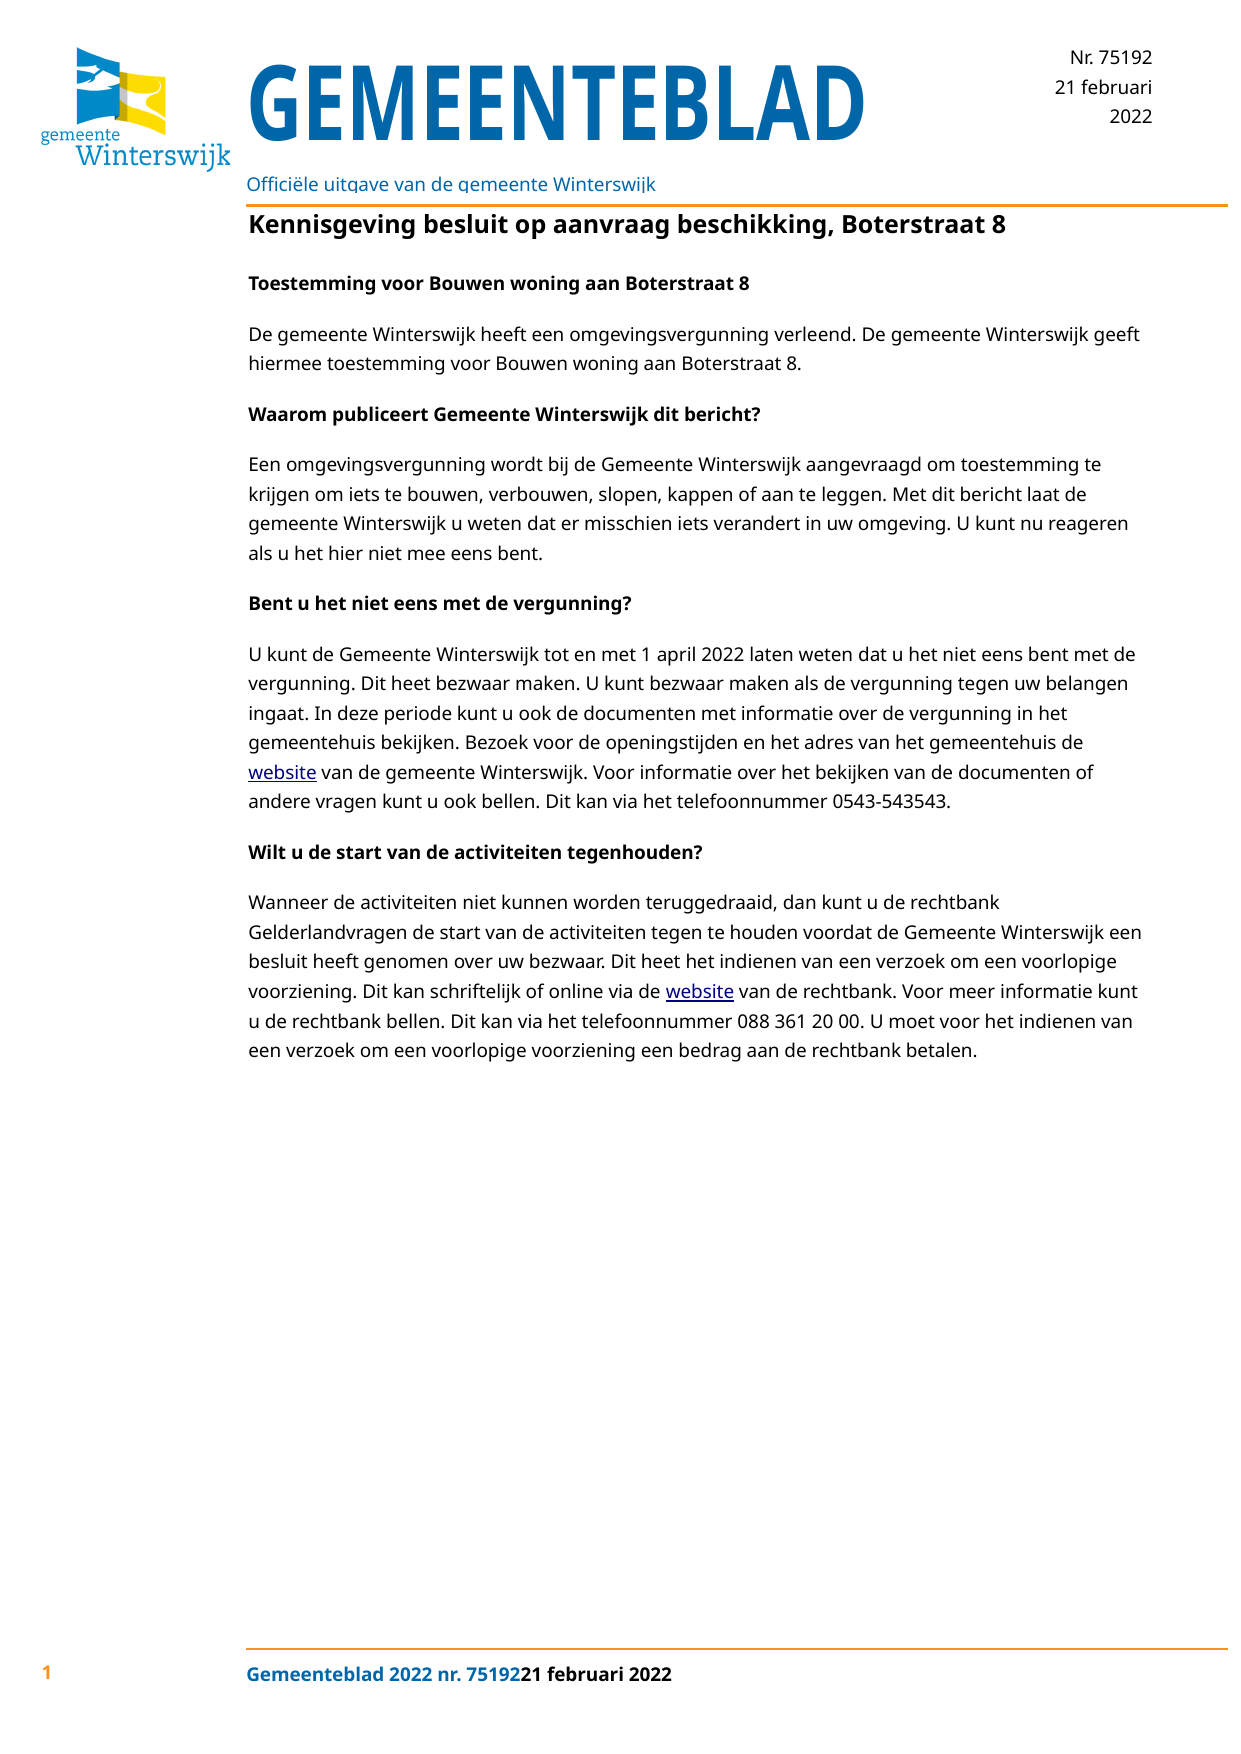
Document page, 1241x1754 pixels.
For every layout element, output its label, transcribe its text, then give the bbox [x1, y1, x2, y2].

text Toestemming voor Bouwen woning aan Boterstraat 8 [248, 270, 1152, 296]
text Kennisgeving besluit op aanvraag beschikking, Boterstraat 8 [248, 207, 1152, 241]
text U kunt de Gemeente Winterswijk tot en met 1 april 2022 laten weten dat u het niet eens bent met de vergunning. Dit heet bezwaar maken. U kunt bezwaar maken als de vergunning tegen uw belangen ingaat. In deze periode kunt u ook de documenten met informatie over de vergunning in het gemeentehuis bekijken. Bezoek voor de openingstijden en het adres van het gemeentehuis de website van de gemeente Winterswijk. Voor informatie over het bekijken van de documenten of andere vragen kunt u ook bellen. Dit kan via het telefoonnummer 0543-543543. [248, 641, 1152, 814]
picture [41, 47, 231, 172]
text Wanneer de activiteiten niet kunnen worden teruggedraaid, dan kunt u de rechtbank Gelderlandvragen de start van de activiteiten tegen te houden voordat de Gemeente Winterswijk een besluit heeft genomen over uw bezwaar. Dit heet het indienen van een verzoek om een voorlopige voorziening. Dit kan schriftelijk of online via de website van de rechtbank. Voor meer informatie kunt u de rechtbank bellen. Dit kan via het telefoonnummer 088 361 20 00. U moet voor het indienen van een verzoek om een voorlopige voorziening een bedrag aan de rechtbank betalen. [248, 889, 1152, 1063]
text Waarom publiceert Gemeente Winterswijk dit bericht? [248, 401, 1152, 426]
text Wilt u de start van de activiteiten tegenhouden? [248, 839, 1152, 865]
picture [225, 153, 231, 162]
text Bent u het niet eens met de vergunning? [248, 590, 1152, 616]
text Een omgevingsvergunning wordt bij de Gemeente Winterswijk aangevraagd om toestemming te krijgen om iets te bouwen, verbouwen, slopen, kappen of aan te leggen. Met dit bericht laat de gemeente Winterswijk u weten dat er misschien iets verandert in uw omgeving. U kunt nu reageren als u het hier niet mee eens bent. [248, 451, 1152, 566]
text De gemeente Winterswijk heeft een omgevingsvergunning verleend. De gemeente Winterswijk geeft hiermee toestemming voor Bouwen woning aan Boterstraat 8. [248, 321, 1152, 376]
